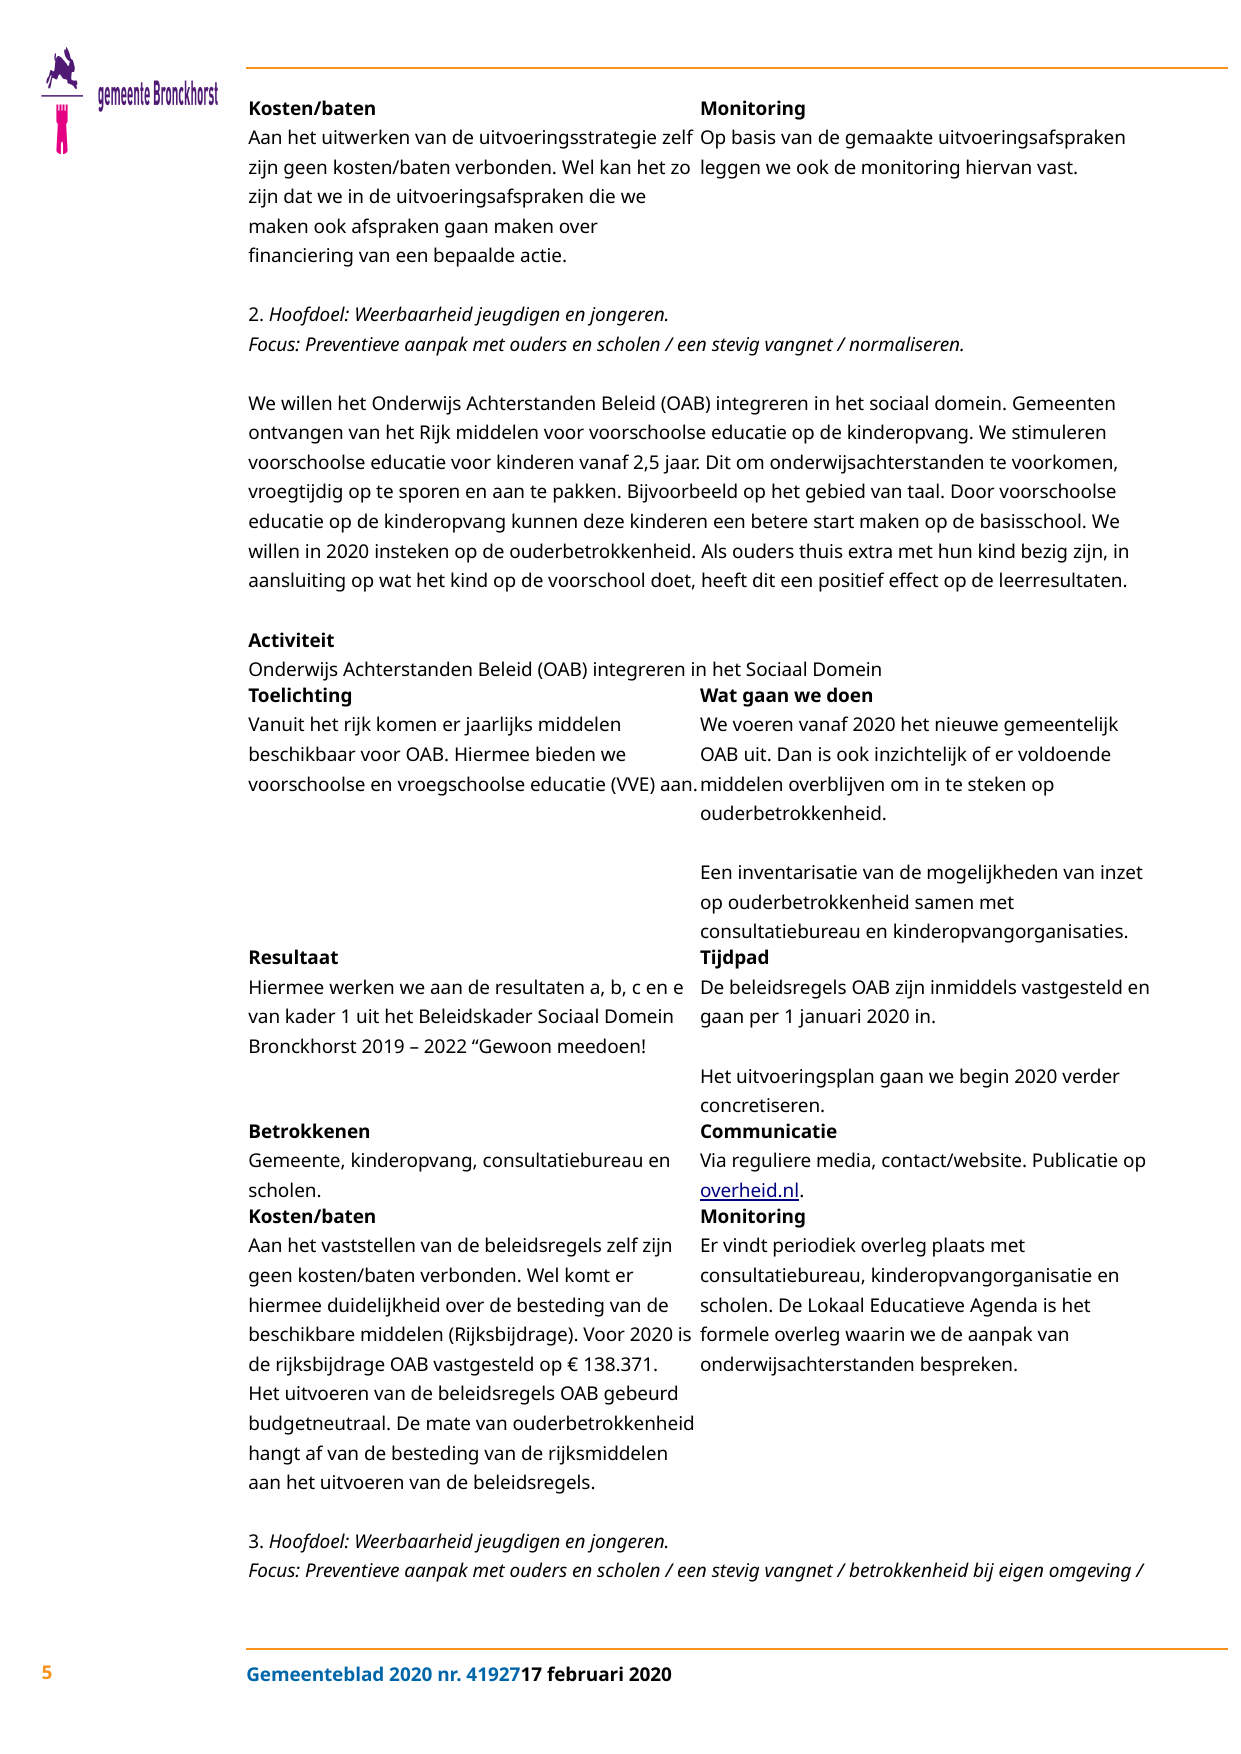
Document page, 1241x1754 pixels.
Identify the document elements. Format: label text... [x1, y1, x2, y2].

table_cell Kosten/baten Aan het vaststellen van de beleidsregels zelf zijn geen kosten/baten verbonden. Wel komt er hiermee duidelijkheid over de besteding van de beschikbare middelen (Rijksbijdrage). Voor 2020 is de rijksbijdrage OAB vastgesteld op € 138.371. Het uitvoeren van de beleidsregels OAB gebeurd budgetneutraal. De mate van ouderbetrokkenheid hangt af van de besteding van de rijksmiddelen aan het uitvoeren van de beleidsregels. [248, 1203, 700, 1495]
table_cell Monitoring Er vindt periodiek overleg plaats met consultatiebureau, kinderopvangorganisatie en scholen. De Lokaal Educatieve Agenda is het formele overleg waarin we de aanpak van onderwijsachterstanden bespreken. [700, 1203, 1152, 1495]
text Focus: Preventieve aanpak met ouders en scholen / een stevig vangnet / normaliseren. [248, 331, 1152, 357]
text 3. Hoofdoel: Weerbaarheid jeugdigen en jongeren. [248, 1528, 1152, 1553]
text Focus: Preventieve aanpak met ouders en scholen / een stevig vangnet / betrokkenheid bij eigen omgeving / [248, 1557, 1152, 1583]
text We willen het Onderwijs Achterstanden Beleid (OAB) integreren in het sociaal domein. Gemeenten ontvangen van het Rijk middelen voor voorschoolse educatie op de kinderopvang. We stimuleren voorschoolse educatie voor kinderen vanaf 2,5 jaar. Dit om onderwijsachterstanden te voorkomen, vroegtijdig op te sporen en aan te pakken. Bijvoorbeeld op het gebied van taal. Door voorschoolse educatie op de kinderopvang kunnen deze kinderen een betere start maken op de basisschool. We willen in 2020 insteken op de ouderbetrokkenheid. Als ouders thuis extra met hun kind bezig zijn, in aansluiting op wat het kind op de voorschool doet, heeft dit een positief effect op de leerresultaten. [248, 390, 1152, 593]
table_cell Toelichting Vanuit het rijk komen er jaarlijks middelen beschikbaar voor OAB. Hiermee bieden we voorschoolse en vroegschoolse educatie (VVE) aan. [248, 682, 700, 944]
table_cell Communicatie Via reguliere media, contact/website. Publicatie op overheid.nl. [700, 1118, 1152, 1203]
picture [41, 47, 231, 172]
table_cell Betrokkenen Gemeente, kinderopvang, consultatiebureau en scholen. [248, 1118, 700, 1203]
text 2. Hoofdoel: Weerbaarheid jeugdigen en jongeren. [248, 301, 1152, 327]
table_cell Resultaat Hiermee werken we aan de resultaten a, b, c en e van kader 1 uit het Beleidskader Sociaal Domein Bronckhorst 2019 – 2022 “Gewoon meedoen! [248, 945, 700, 1118]
table_cell Monitoring Op basis van de gemaakte uitvoeringsafspraken leggen we ook de monitoring hiervan vast. [700, 95, 1152, 268]
table_cell Kosten/baten Aan het uitwerken van de uitvoeringsstrategie zelf zijn geen kosten/baten verbonden. Wel kan het zo zijn dat we in de uitvoeringsafspraken die we maken ook afspraken gaan maken over financiering van een bepaalde actie. [248, 95, 700, 268]
table_cell Wat gaan we doen We voeren vanaf 2020 het nieuwe gemeentelijk OAB uit. Dan is ook inzichtelijk of er voldoende middelen overblijven om in te steken op ouderbetrokkenheid. Een inventarisatie van de mogelijkheden van inzet op ouderbetrokkenheid samen met consultatiebureau en kinderopvangorganisaties. [700, 682, 1152, 944]
table_cell Tijdpad De beleidsregels OAB zijn inmiddels vastgesteld en gaan per 1 januari 2020 in. Het uitvoeringsplan gaan we begin 2020 verder concretiseren. [700, 945, 1152, 1118]
table_header Activiteit Onderwijs Achterstanden Beleid (OAB) integreren in het Sociaal Domein [248, 627, 1152, 682]
